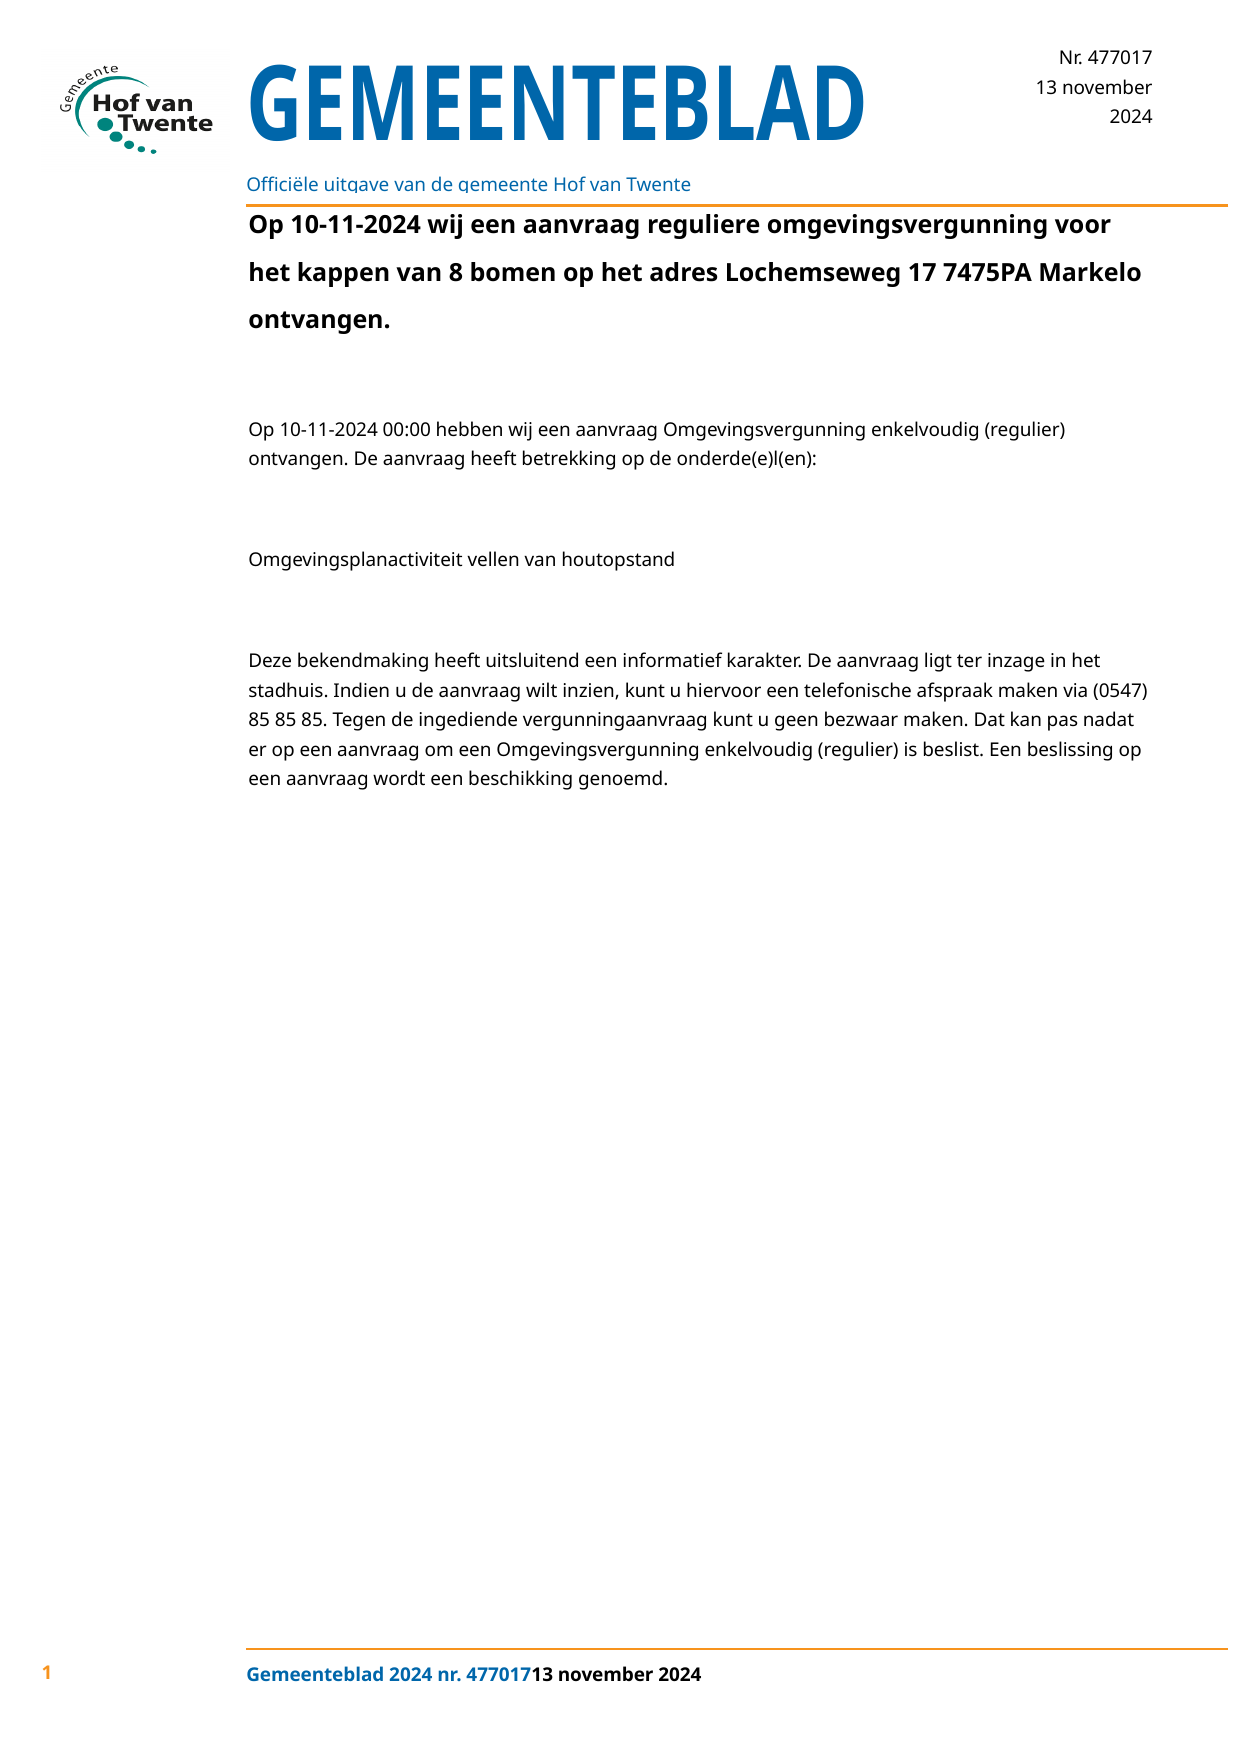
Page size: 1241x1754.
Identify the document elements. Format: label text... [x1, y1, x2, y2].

text Op 10-11-2024 00:00 hebben wij een aanvraag Omgevingsvergunning enkelvoudig (regulier) ontvangen. De aanvraag heeft betrekking op de onderde(e)l(en): [248, 416, 1152, 471]
text Omgevingsplanactiviteit vellen van houtopstand [248, 546, 1152, 572]
text Op 10-11-2024 wij een aanvraag reguliere omgevingsvergunning voor het kappen van 8 bomen op het adres Lochemseweg 17 7475PA Markelo ontvangen. [248, 207, 1152, 336]
picture [41, 47, 231, 172]
text Deze bekendmaking heeft uitsluitend een informatief karakter. De aanvraag ligt ter inzage in het stadhuis. Indien u de aanvraag wilt inzien, kunt u hiervoor een telefonische afspraak maken via (0547) 85 85 85. Tegen de ingediende vergunningaanvraag kunt u geen bezwaar maken. Dat kan pas nadat er op een aanvraag om een Omgevingsvergunning enkelvoudig (regulier) is beslist. Een beslissing op een aanvraag wordt een beschikking genoemd. [248, 647, 1152, 791]
